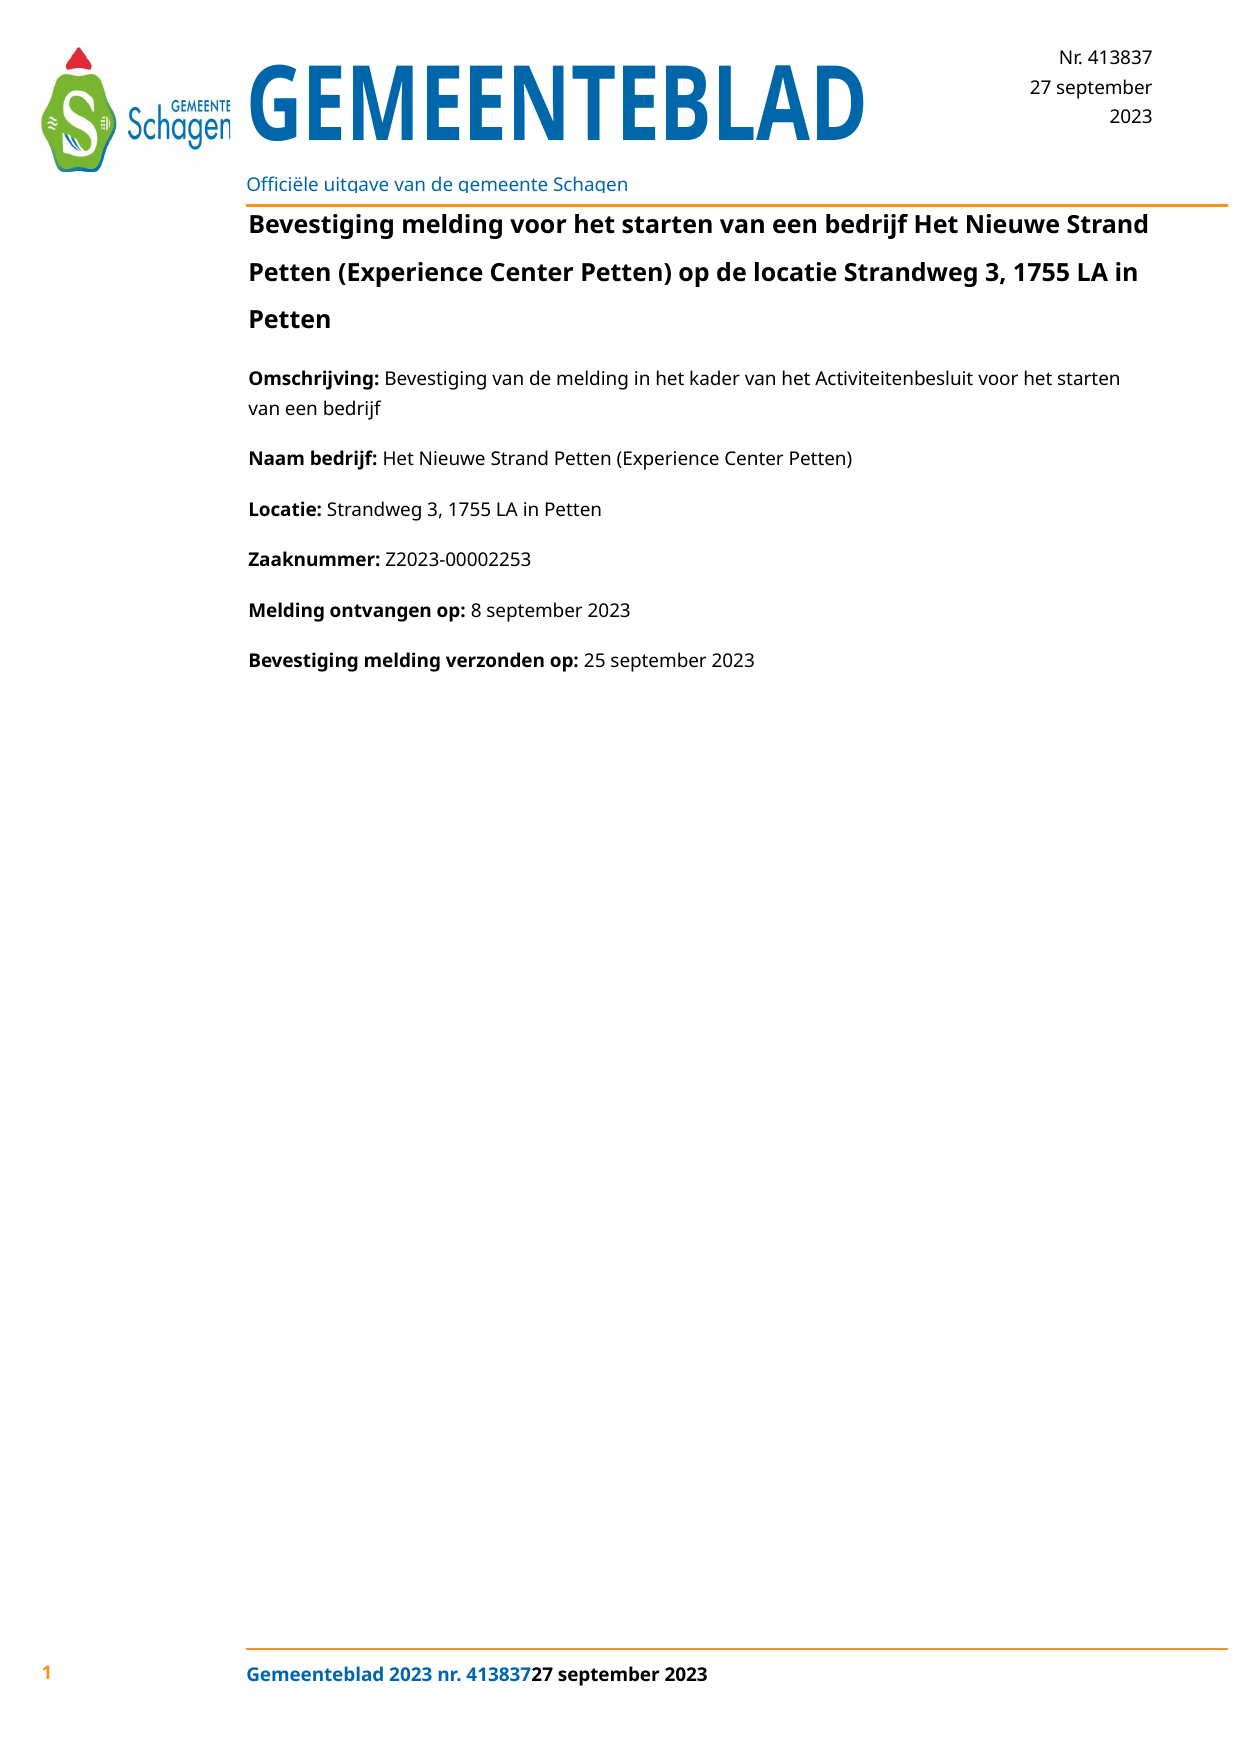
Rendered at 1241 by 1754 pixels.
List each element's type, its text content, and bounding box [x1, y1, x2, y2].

text Melding ontvangen op: 8 september 2023 [248, 597, 1152, 622]
text Omschrijving: Bevestiging van de melding in het kader van het Activiteitenbesluit voor het starten van een bedrijf [248, 366, 1152, 421]
text Naam bedrijf: Het Nieuwe Strand Petten (Experience Center Petten) [248, 446, 1152, 471]
text Zaaknummer: Z2023-00002253 [248, 546, 1152, 572]
text Locatie: Strandweg 3, 1755 LA in Petten [248, 496, 1152, 522]
picture [41, 47, 231, 172]
text Bevestiging melding verzonden op: 25 september 2023 [248, 647, 1152, 673]
text Bevestiging melding voor het starten van een bedrijf Het Nieuwe Strand Petten (Experience Center Petten) op de locatie Strandweg 3, 1755 LA in Petten [248, 207, 1152, 336]
